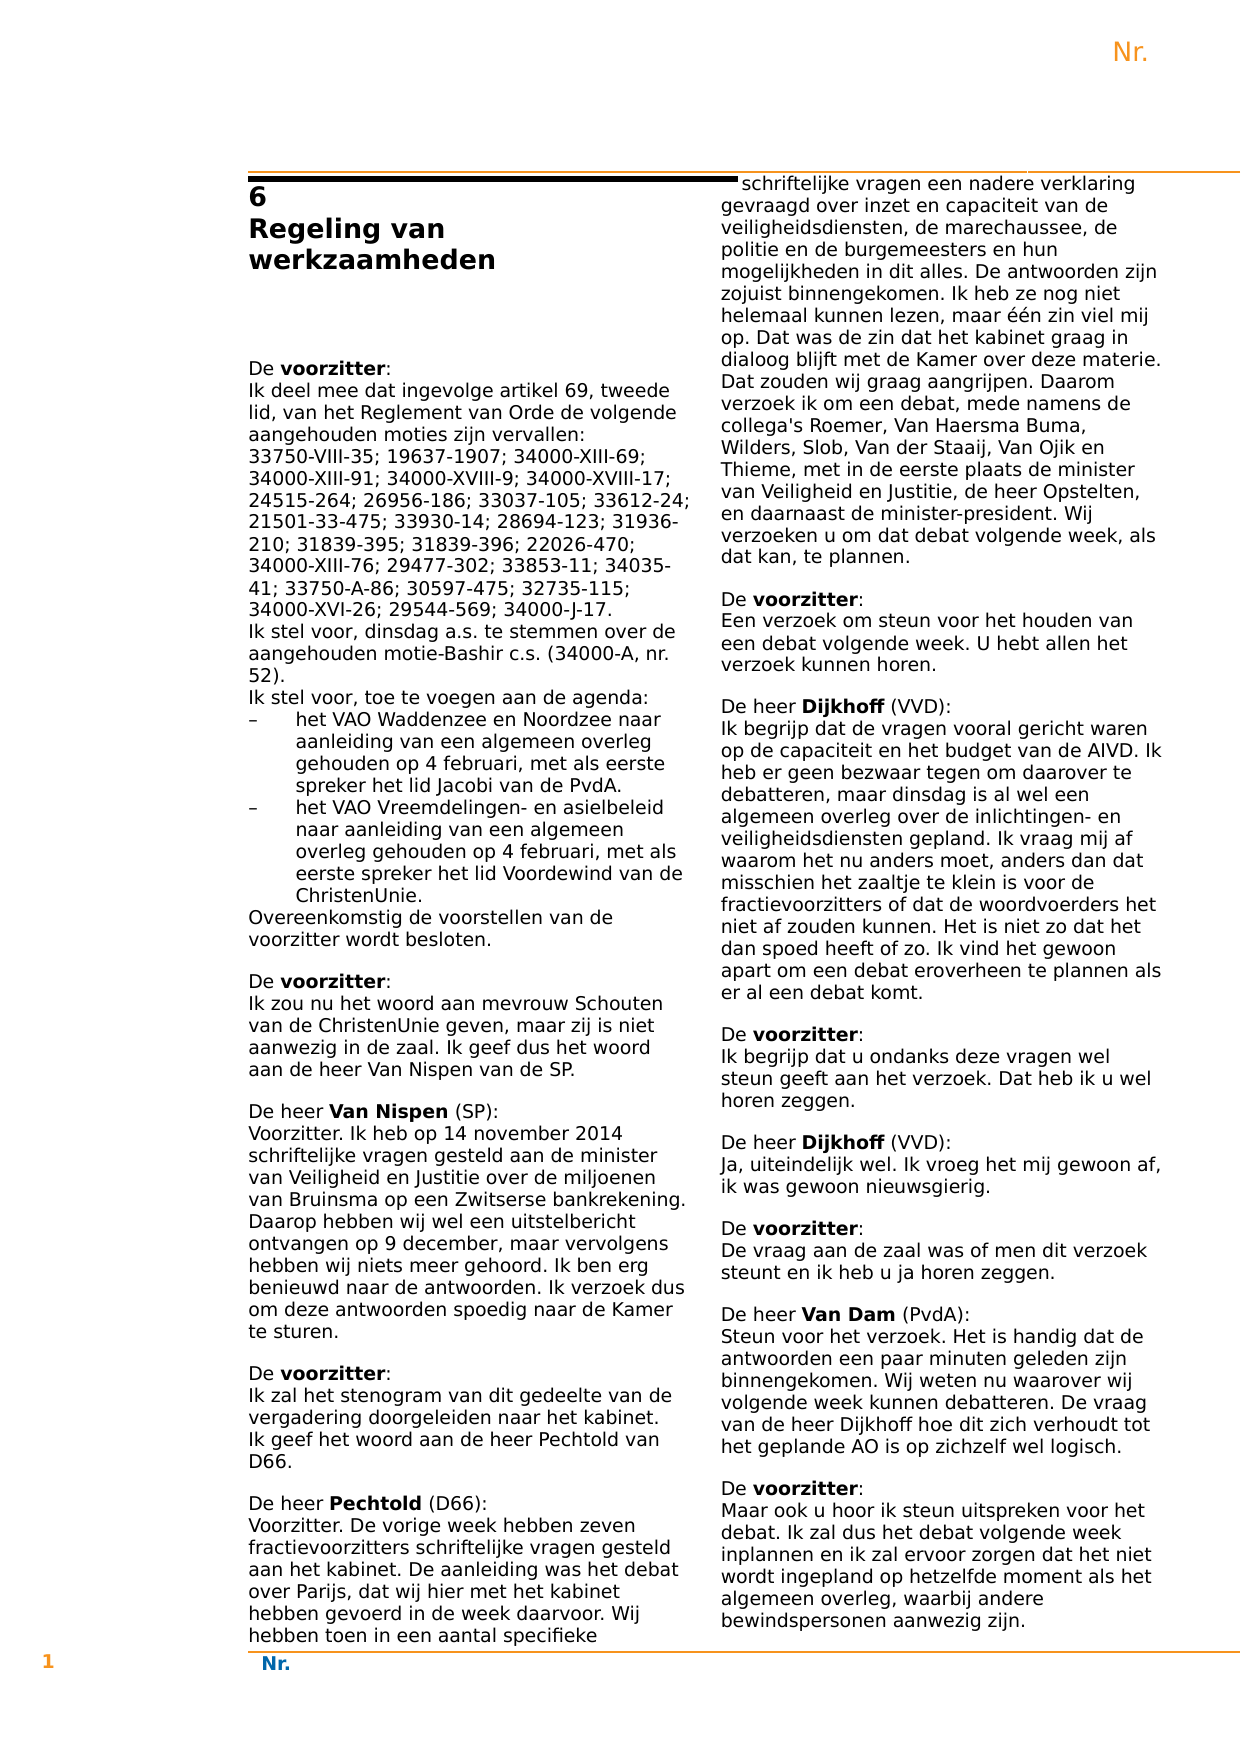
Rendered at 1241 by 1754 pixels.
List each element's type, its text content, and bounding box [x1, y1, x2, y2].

text schriftelijke vragen een nadere verklaring gevraagd over inzet en capaciteit van de veiligheidsdiensten, de marechaussee, de politie en de burgemeesters en hun mogelijkheden in dit alles. De antwoorden zijn zojuist binnengekomen. Ik heb ze nog niet helemaal kunnen lezen, maar één zin viel mij op. Dat was de zin dat het kabinet graag in dialoog blijft met de Kamer over deze materie. Dat zouden wij graag aangrijpen. Daarom verzoek ik om een debat, mede namens de collega's Roemer, Van Haersma Buma, Wilders, Slob, Van der Staaij, Van Ojik en Thieme, met in de eerste plaats de minister van Veiligheid en Justitie, de heer Opstelten, en daarnaast de minister-president. Wij verzoeken u om dat debat volgende week, als dat kan, te plannen. [721, 173, 1163, 568]
list het VAO Waddenzee en Noordzee naar aanleiding van een algemeen overleg gehouden op 4 februari, met als eerste spreker het lid Jacobi van de PvdA. [248, 709, 691, 797]
text De heer Dijkhoff (VVD): [721, 696, 1163, 718]
text De heer Pechtold (D66): [248, 1493, 691, 1514]
text De voorzitter: [721, 1024, 1163, 1046]
text De voorzitter: [248, 1363, 691, 1385]
text Ik zal het stenogram van dit gedeelte van de vergadering doorgeleiden naar het kabinet. [248, 1385, 691, 1429]
text 33750-VIII-35; 19637-1907; 34000-XIII-69; 34000-XIII-91; 34000-XVIII-9; 34000-XVIII-17; 24515-264; 26956-186; 33037-105; 33612-24; 21501-33-475; 33930-14; 28694-123; 31936-210; 31839-395; 31839-396; 22026-470; 34000-XIII-76; 29477-302; 33853-11; 34035-41; 33750-A-86; 30597-475; 32735-115; 34000-XVI-26; 29544-569; 34000-J-17. [248, 446, 691, 621]
text Voorzitter. De vorige week hebben zeven fractievoorzitters schriftelijke vragen gesteld aan het kabinet. De aanleiding was het debat over Parijs, dat wij hier met het kabinet hebben gevoerd in de week daarvoor. Wij hebben toen in een aantal specifieke [248, 1514, 691, 1646]
text Ja, uiteindelijk wel. Ik vroeg het mij gewoon af, ik was gewoon nieuwsgierig. [721, 1154, 1163, 1198]
text Ik stel voor, dinsdag a.s. te stemmen over de aangehouden motie-Bashir c.s. (34000-A, nr. 52). [248, 621, 691, 687]
text Ik deel mee dat ingevolge artikel 69, tweede lid, van het Reglement van Orde de volgende aangehouden moties zijn vervallen: [248, 379, 691, 446]
text De voorzitter: [721, 1218, 1163, 1240]
text Ik geef het woord aan de heer Pechtold van D66. [248, 1429, 691, 1473]
text Voorzitter. Ik heb op 14 november 2014 schriftelijke vragen gesteld aan de minister van Veiligheid en Justitie over de miljoenen van Bruinsma op een Zwitserse bankrekening. Daarop hebben wij wel een uitstelbericht ontvangen op 9 december, maar vervolgens hebben wij niets meer gehoord. Ik ben erg benieuwd naar de antwoorden. Ik verzoek dus om deze antwoorden spoedig naar de Kamer te sturen. [248, 1123, 691, 1343]
list het VAO Vreemdelingen- en asielbeleid naar aanleiding van een algemeen overleg gehouden op 4 februari, met als eerste spreker het lid Voordewind van de ChristenUnie. [248, 797, 691, 907]
text Ik begrijp dat u ondanks deze vragen wel steun geeft aan het verzoek. Dat heb ik u wel horen zeggen. [721, 1046, 1163, 1112]
text Ik begrijp dat de vragen vooral gericht waren op de capaciteit en het budget van de AIVD. Ik heb er geen bezwaar tegen om daarover te debatteren, maar dinsdag is al wel een algemeen overleg over de inlichtingen- en veiligheidsdiensten gepland. Ik vraag mij af waarom het nu anders moet, anders dan dat misschien het zaaltje te klein is voor de fractievoorzitters of dat de woordvoerders het niet af zouden kunnen. Het is niet zo dat het dan spoed heeft of zo. Ik vind het gewoon apart om een debat eroverheen te plannen als er al een debat komt. [721, 718, 1163, 1004]
text Een verzoek om steun voor het houden van een debat volgende week. U hebt allen het verzoek kunnen horen. [721, 610, 1163, 676]
text Steun voor het verzoek. Het is handig dat de antwoorden een paar minuten geleden zijn binnengekomen. Wij weten nu waarover wij volgende week kunnen debatteren. De vraag van de heer Dijkhoff hoe dit zich verhoudt tot het geplande AO is op zichzelf wel logisch. [721, 1326, 1163, 1458]
text De voorzitter: [721, 1478, 1163, 1500]
text De heer Dijkhoff (VVD): [721, 1132, 1163, 1154]
text De heer Van Dam (PvdA): [721, 1304, 1163, 1326]
text De voorzitter: [248, 358, 691, 379]
text Ik stel voor, toe te voegen aan de agenda: [248, 687, 691, 709]
text De heer Van Nispen (SP): [248, 1101, 691, 1123]
text Maar ook u hoor ik steun uitspreken voor het debat. Ik zal dus het debat volgende week inplannen en ik zal ervoor zorgen dat het niet wordt ingepland op hetzelfde moment als het algemeen overleg, waarbij andere bewindspersonen aanwezig zijn. [721, 1500, 1163, 1632]
text De voorzitter: [248, 971, 691, 993]
text Ik zou nu het woord aan mevrouw Schouten van de ChristenUnie geven, maar zij is niet aanwezig in de zaal. Ik geef dus het woord aan de heer Van Nispen van de SP. [248, 993, 691, 1081]
title 6 Regeling van werkzaamheden [248, 182, 691, 276]
text De voorzitter: [721, 588, 1163, 610]
text De vraag aan de zaal was of men dit verzoek steunt en ik heb u ja horen zeggen. [721, 1240, 1163, 1284]
text Overeenkomstig de voorstellen van de voorzitter wordt besloten. [248, 907, 691, 951]
